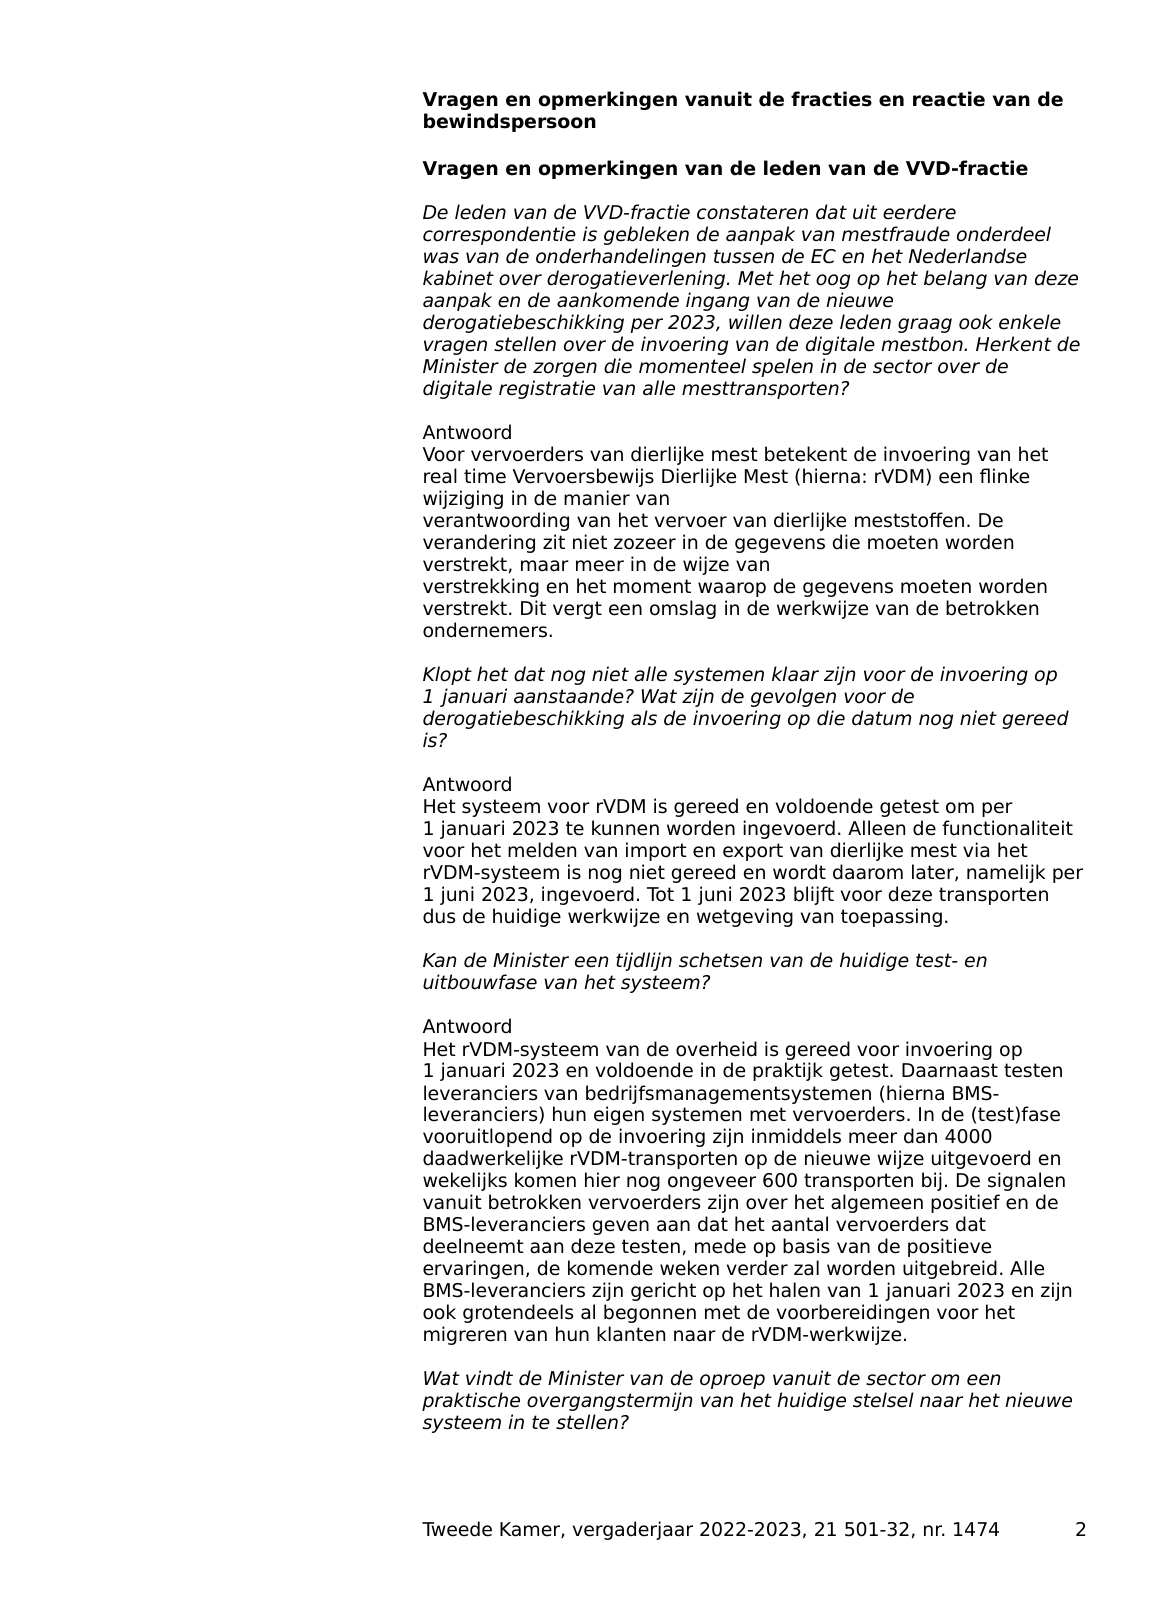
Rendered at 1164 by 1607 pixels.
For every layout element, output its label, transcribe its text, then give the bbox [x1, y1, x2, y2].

text verstrekking en het moment waarop de gegevens moeten worden verstrekt. Dit vergt een omslag in de werkwijze van de betrokken ondernemers. [422, 576, 1087, 642]
text Wat vindt de Minister van de oproep vanuit de sector om een praktische overgangstermijn van het huidige stelsel naar het nieuwe systeem in te stellen? [422, 1368, 1087, 1434]
text Antwoord [422, 1016, 1087, 1038]
text Antwoord [422, 774, 1087, 796]
text Klopt het dat nog niet alle systemen klaar zijn voor de invoering op 1 januari aanstaande? Wat zijn de gevolgen voor de derogatiebeschikking als de invoering op die datum nog niet gereed is? [422, 664, 1087, 752]
text Het systeem voor rVDM is gereed en voldoende getest om per 1 januari 2023 te kunnen worden ingevoerd. Alleen de functionaliteit voor het melden van import en export van dierlijke mest via het rVDM-systeem is nog niet gereed en wordt daarom later, namelijk per 1 juni 2023, ingevoerd. Tot 1 juni 2023 blijft voor deze transporten dus de huidige werkwijze en wetgeving van toepassing. [422, 796, 1087, 928]
text verantwoording van het vervoer van dierlijke meststoffen. De verandering zit niet zozeer in de gegevens die moeten worden verstrekt, maar meer in de wijze van [422, 510, 1087, 576]
text Het rVDM-systeem van de overheid is gereed voor invoering op 1 januari 2023 en voldoende in de praktijk getest. Daarnaast testen leveranciers van bedrijfsmanagementsystemen (hierna BMS-leveranciers) hun eigen systemen met vervoerders. In de (test)fase vooruitlopend op de invoering zijn inmiddels meer dan 4000 daadwerkelijke rVDM-transporten op de nieuwe wijze uitgevoerd en wekelijks komen hier nog ongeveer 600 transporten bij. De signalen vanuit betrokken vervoerders zijn over het algemeen positief en de BMS-leveranciers geven aan dat het aantal vervoerders dat deelneemt aan deze testen, mede op basis van de positieve ervaringen, de komende weken verder zal worden uitgebreid. Alle BMS-leveranciers zijn gericht op het halen van 1 januari 2023 en zijn ook grotendeels al begonnen met de voorbereidingen voor het migreren van hun klanten naar de rVDM-werkwijze. [422, 1038, 1087, 1346]
text Antwoord [422, 422, 1087, 444]
text De leden van de VVD-fractie constateren dat uit eerdere correspondentie is gebleken de aanpak van mestfraude onderdeel was van de onderhandelingen tussen de EC en het Nederlandse kabinet over derogatieverlening. Met het oog op het belang van deze aanpak en de aankomende ingang van de nieuwe derogatiebeschikking per 2023, willen deze leden graag ook enkele vragen stellen over de invoering van de digitale mestbon. Herkent de Minister de zorgen die momenteel spelen in de sector over de digitale registratie van alle mesttransporten? [422, 202, 1087, 400]
text Kan de Minister een tijdlijn schetsen van de huidige test- en uitbouwfase van het systeem? [422, 950, 1087, 994]
subtitle Vragen en opmerkingen vanuit de fracties en reactie van de bewindspersoon [422, 89, 1087, 133]
text Voor vervoerders van dierlijke mest betekent de invoering van het real time Vervoersbewijs Dierlijke Mest (hierna: rVDM) een flinke wijziging in de manier van [422, 444, 1087, 510]
subtitle Vragen en opmerkingen van de leden van de VVD-fractie [422, 158, 1087, 180]
